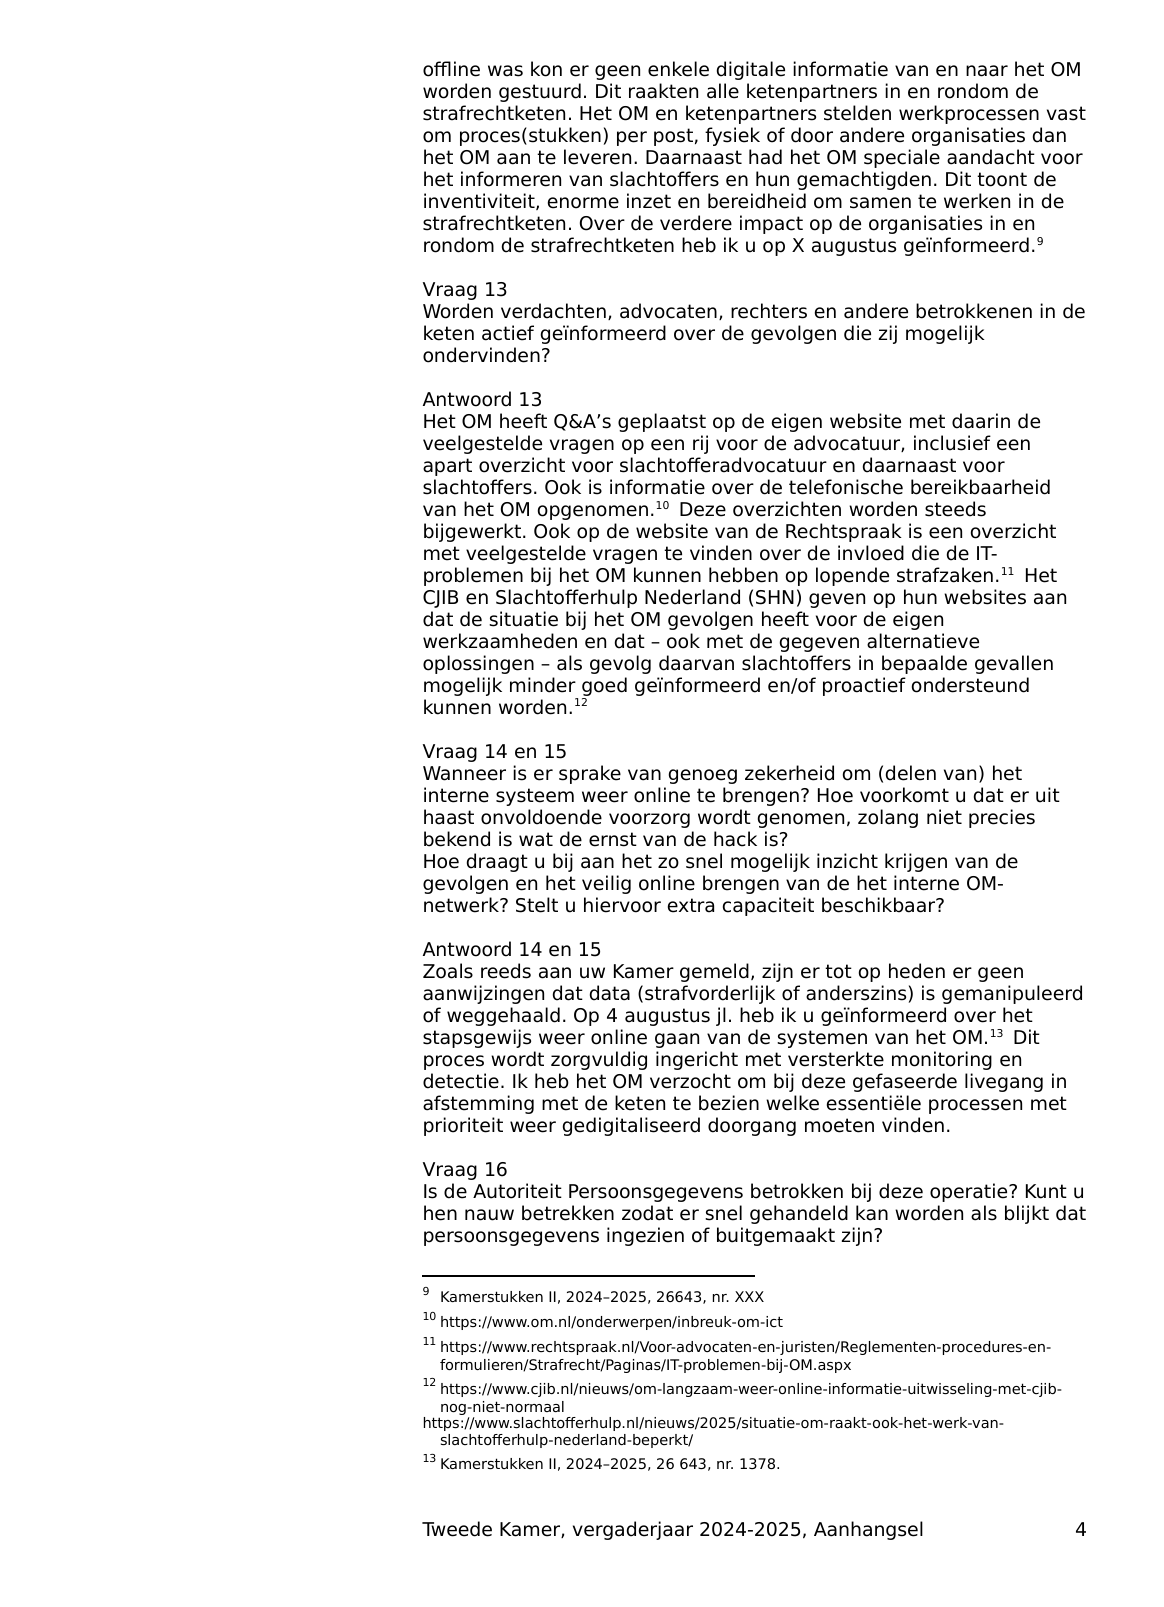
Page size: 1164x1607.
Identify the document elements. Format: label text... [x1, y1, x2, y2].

text Vraag 14 en 15 [422, 741, 1087, 763]
text Kamerstukken II, 2024–2025, 26 643, nr. 1378. [422, 1452, 1087, 1474]
text Is de Autoriteit Persoonsgegevens betrokken bij deze operatie? Kunt u hen nauw betrekken zodat er snel gehandeld kan worden als blijkt dat persoonsgegevens ingezien of buitgemaakt zijn? [422, 1181, 1087, 1247]
text Kamerstukken II, 2024–2025, 26643, nr. XXX [422, 1285, 1087, 1307]
text Wanneer is er sprake van genoeg zekerheid om (delen van) het interne systeem weer online te brengen? Hoe voorkomt u dat er uit haast onvoldoende voorzorg wordt genomen, zolang niet precies bekend is wat de ernst van de hack is? [422, 763, 1087, 851]
text https://www.rechtspraak.nl/Voor-advocaten-en-juristen/Reglementen-procedures-en-formulieren/Strafrecht/Paginas/IT-problemen-bij-OM.aspx [422, 1335, 1087, 1374]
text Vraag 13 [422, 279, 1087, 301]
text Zoals reeds aan uw Kamer gemeld, zijn er tot op heden er geen aanwijzingen dat data (strafvorderlijk of anderszins) is gemanipuleerd of weggehaald. Op 4 augustus jl. heb ik u geïnformeerd over het stapsgewijs weer online gaan van de systemen van het OM. Dit proces wordt zorgvuldig ingericht met versterkte monitoring en detectie. Ik heb het OM verzocht om bij deze gefaseerde livegang in afstemming met de keten te bezien welke essentiële processen met prioriteit weer gedigitaliseerd doorgang moeten vinden. [422, 961, 1087, 1137]
text Vraag 16 [422, 1159, 1087, 1181]
text Antwoord 13 [422, 389, 1087, 411]
text https://www.cjib.nl/nieuws/om-langzaam-weer-online-informatie-uitwisseling-met-cjib-nog-niet-normaal [422, 1377, 1087, 1416]
text Hoe draagt u bij aan het zo snel mogelijk inzicht krijgen van de gevolgen en het veilig online brengen van de het interne OM-netwerk? Stelt u hiervoor extra capaciteit beschikbaar? [422, 851, 1087, 917]
text Het OM heeft Q&A’s geplaatst op de eigen website met daarin de veelgestelde vragen op een rij voor de advocatuur, inclusief een apart overzicht voor slachtofferadvocatuur en daarnaast voor slachtoffers. Ook is informatie over de telefonische bereikbaarheid van het OM opgenomen. Deze overzichten worden steeds bijgewerkt. Ook op de website van de Rechtspraak is een overzicht met veelgestelde vragen te vinden over de invloed die de IT-problemen bij het OM kunnen hebben op lopende strafzaken. Het CJIB en Slachtofferhulp Nederland (SHN) geven op hun websites aan dat de situatie bij het OM gevolgen heeft voor de eigen werkzaamheden en dat – ook met de gegeven alternatieve oplossingen – als gevolg daarvan slachtoffers in bepaalde gevallen mogelijk minder goed geïnformeerd en/of proactief ondersteund kunnen worden. [422, 411, 1087, 719]
text offline was kon er geen enkele digitale informatie van en naar het OM worden gestuurd. Dit raakten alle ketenpartners in en rondom de strafrechtketen. Het OM en ketenpartners stelden werkprocessen vast om proces(stukken) per post, fysiek of door andere organisaties dan het OM aan te leveren. Daarnaast had het OM speciale aandacht voor het informeren van slachtoffers en hun gemachtigden. Dit toont de inventiviteit, enorme inzet en bereidheid om samen te werken in de strafrechtketen. Over de verdere impact op de organisaties in en rondom de strafrechtketen heb ik u op X augustus geïnformeerd. [422, 59, 1087, 257]
text https://www.slachtofferhulp.nl/nieuws/2025/situatie-om-raakt-ook-het-werk-van-slachtofferhulp-nederland-beperkt/ [422, 1416, 1087, 1449]
text Worden verdachten, advocaten, rechters en andere betrokkenen in de keten actief geïnformeerd over de gevolgen die zij mogelijk ondervinden? [422, 301, 1087, 367]
text https://www.om.nl/onderwerpen/inbreuk-om-ict [422, 1310, 1087, 1332]
text Antwoord 14 en 15 [422, 939, 1087, 961]
